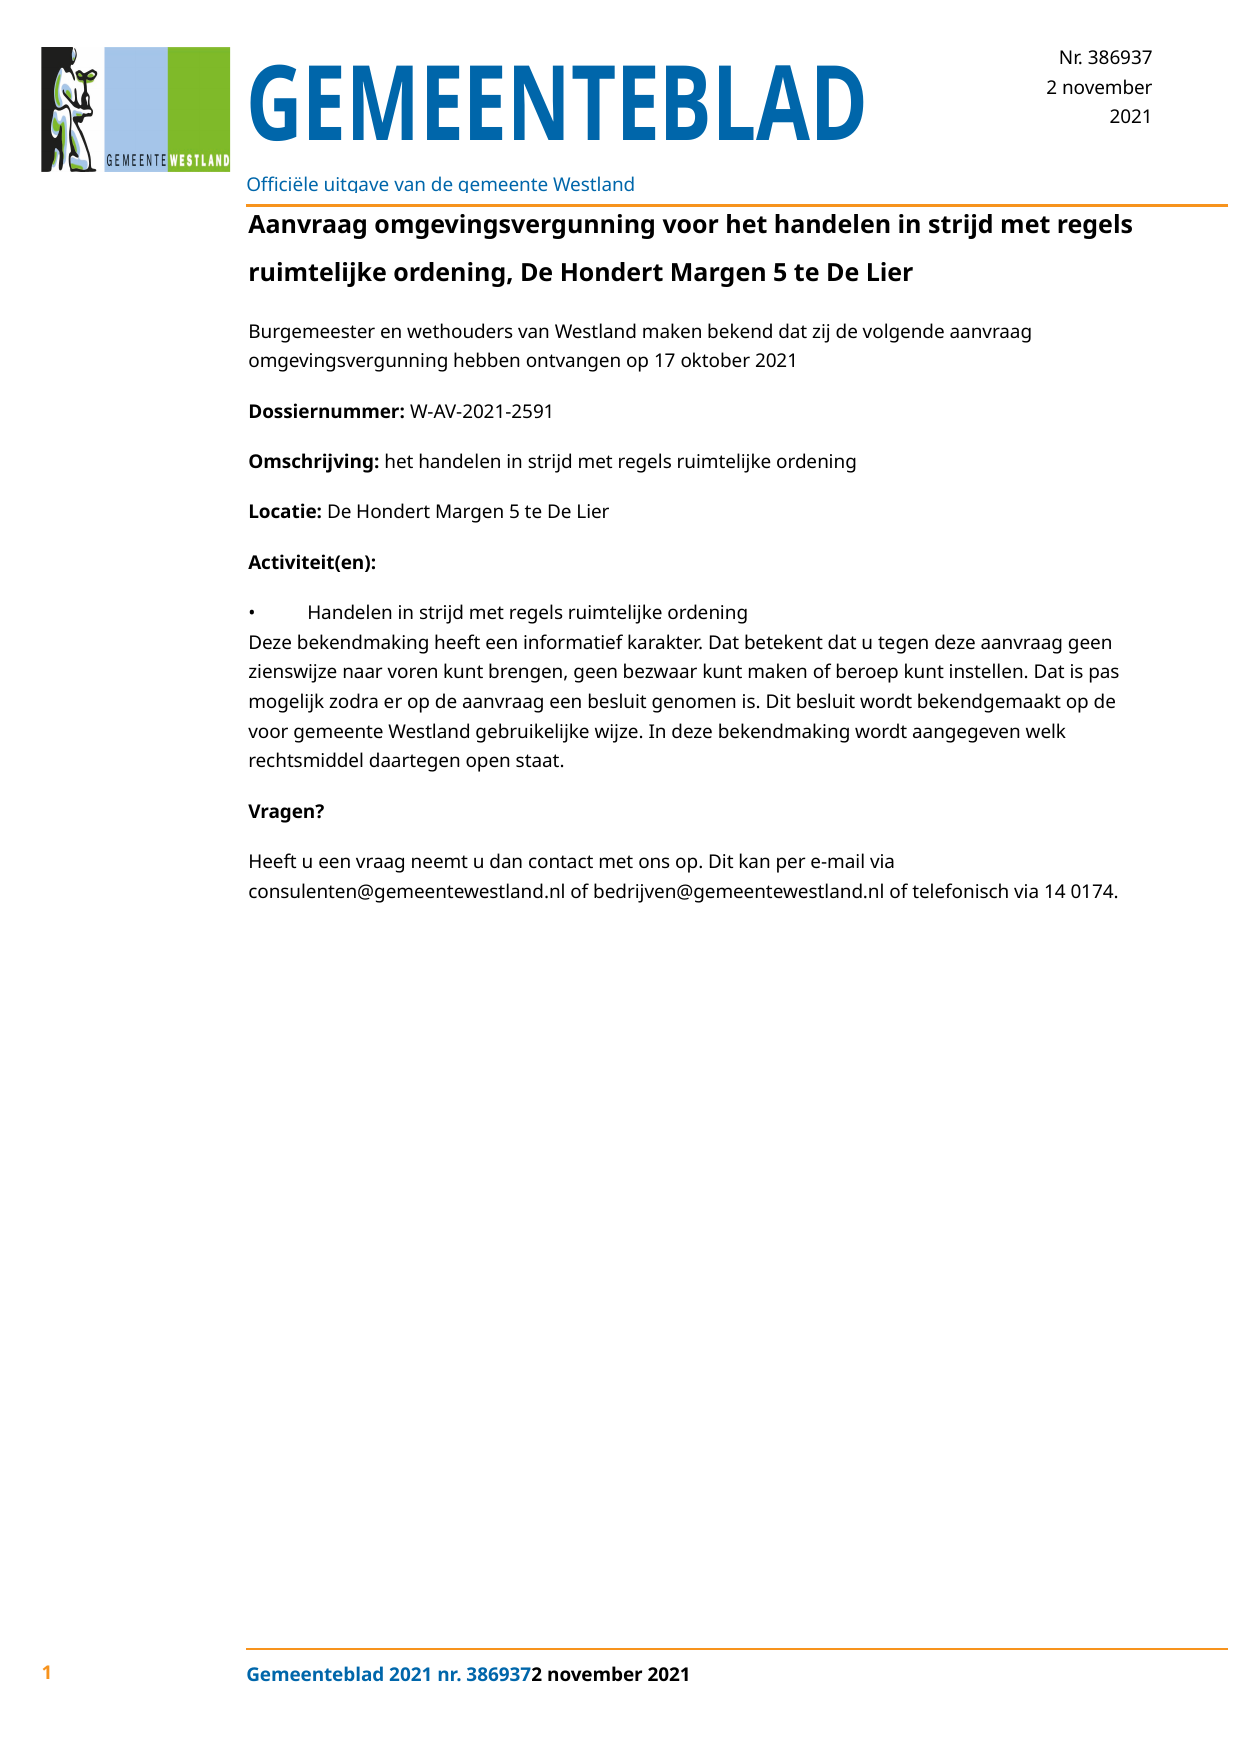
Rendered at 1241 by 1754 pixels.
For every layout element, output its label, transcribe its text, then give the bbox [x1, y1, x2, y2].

text Burgemeester en wethouders van Westland maken bekend dat zij de volgende aanvraag omgevingsvergunning hebben ontvangen op 17 oktober 2021 [248, 318, 1152, 373]
text Vragen? [248, 798, 1152, 824]
text Omschrijving: het handelen in strijd met regels ruimtelijke ordening [248, 448, 1152, 474]
text Aanvraag omgevingsvergunning voor het handelen in strijd met regels ruimtelijke ordening, De Hondert Margen 5 te De Lier [248, 207, 1152, 288]
text Dossiernummer: W-AV-2021-2591 [248, 398, 1152, 424]
text Deze bekendmaking heeft een informatief karakter. Dat betekent dat u tegen deze aanvraag geen zienswijze naar voren kunt brengen, geen bezwaar kunt maken of beroep kunt instellen. Dat is pas mogelijk zodra er op de aanvraag een besluit genomen is. Dit besluit wordt bekendgemaakt op de voor gemeente Westland gebruikelijke wijze. In deze bekendmaking wordt aangegeven welk rechtsmiddel daartegen open staat. [248, 629, 1152, 773]
text Activiteit(en): [248, 549, 1152, 575]
list Handelen in strijd met regels ruimtelijke ordening [248, 599, 1152, 625]
picture [41, 47, 231, 172]
text Locatie: De Hondert Margen 5 te De Lier [248, 499, 1152, 524]
text Heeft u een vraag neemt u dan contact met ons op. Dit kan per e-mail via consulenten@gemeentewestland.nl of bedrijven@gemeentewestland.nl of telefonisch via 14 0174. [248, 848, 1152, 904]
